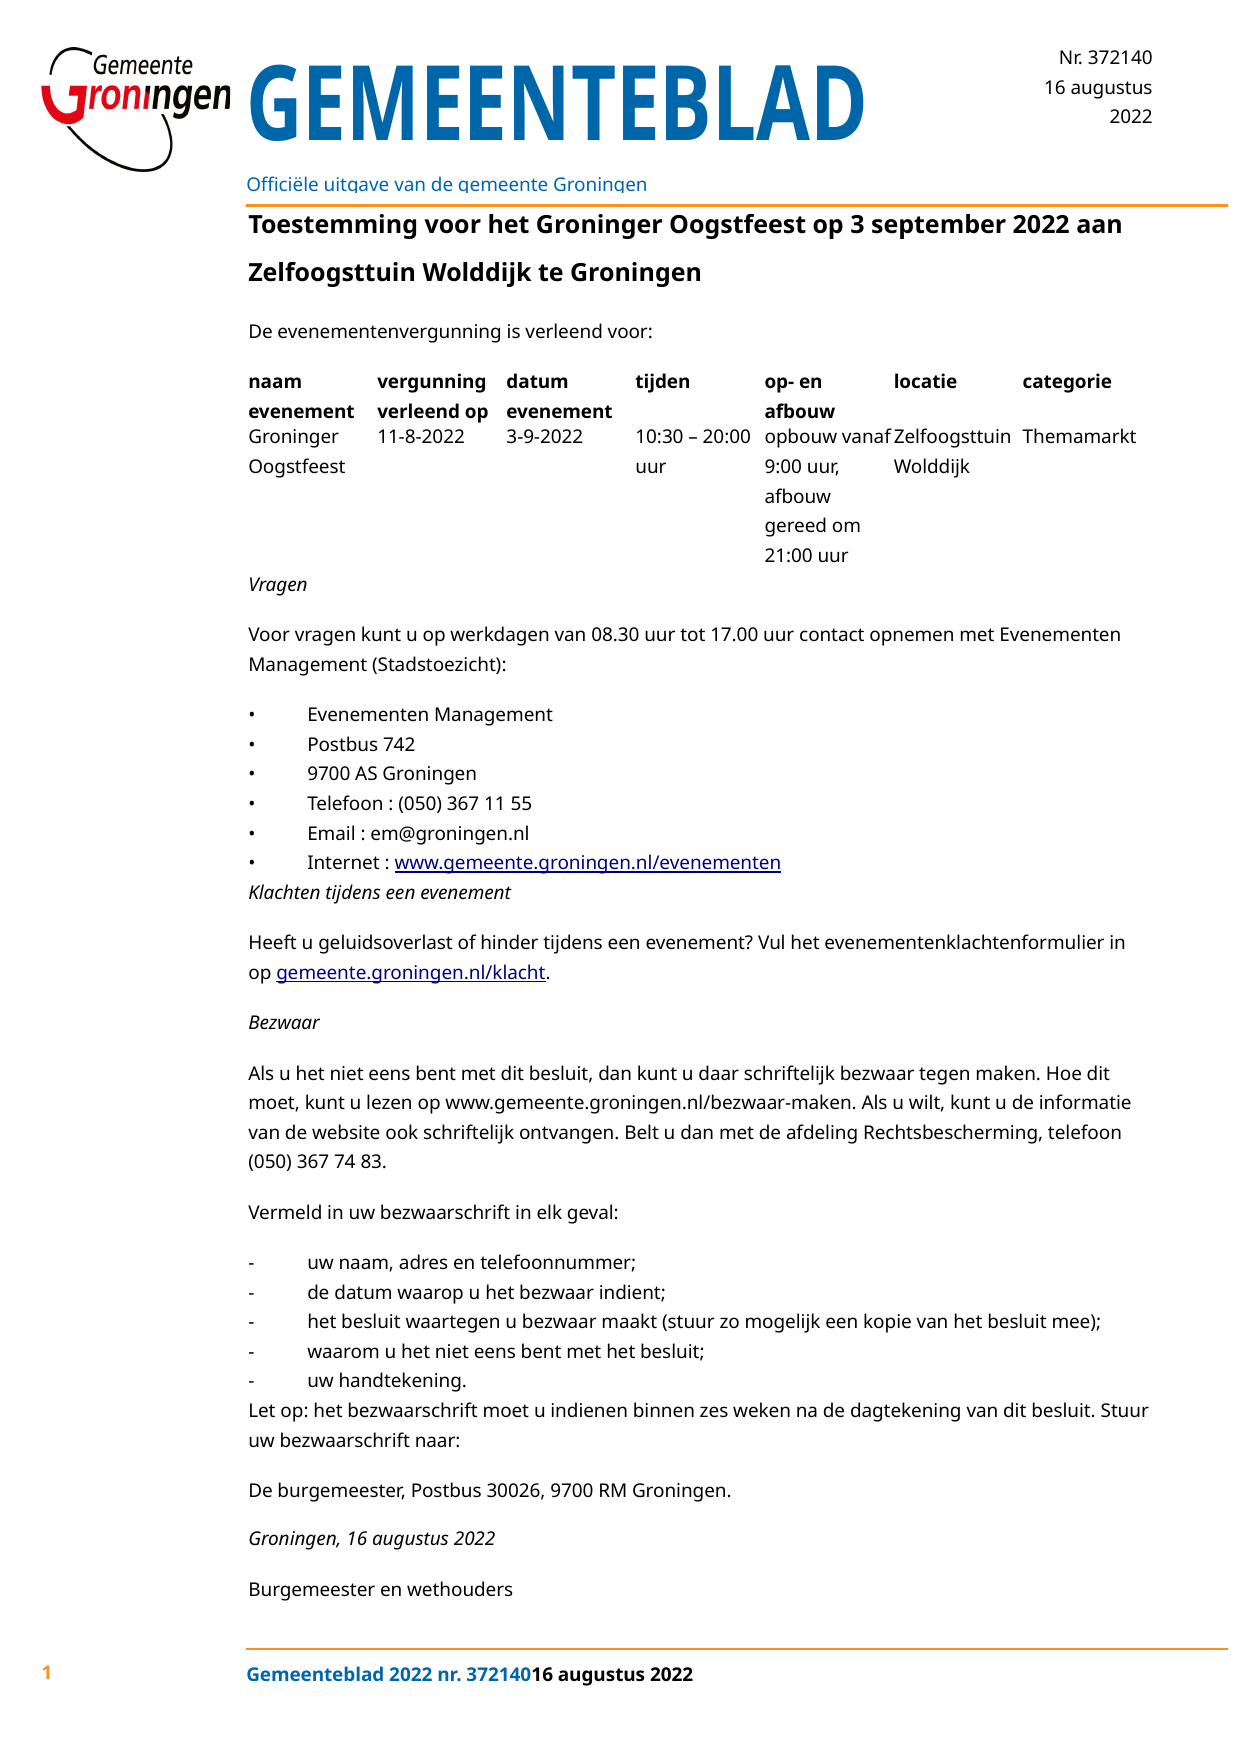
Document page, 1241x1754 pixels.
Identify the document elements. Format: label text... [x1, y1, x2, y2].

text Als u het niet eens bent met dit besluit, dan kunt u daar schriftelijk bezwaar tegen maken. Hoe dit moet, kunt u lezen op www.gemeente.groningen.nl/bezwaar-maken. Als u wilt, kunt u de informatie van de website ook schriftelijk ontvangen. Belt u dan met de afdeling Rechtsbescherming, telefoon (050) 367 74 83. [248, 1060, 1152, 1174]
list Evenementen Management [248, 701, 1152, 727]
text Burgemeester en wethouders [248, 1577, 1152, 1602]
table_header datum evenement [506, 369, 635, 424]
list Email : em@groningen.nl [248, 820, 1152, 846]
list uw handtekening. [248, 1368, 1152, 1393]
table_cell opbouw vanaf 9:00 uur, afbouw gereed om 21:00 uur [764, 424, 893, 568]
text Vermeld in uw bezwaarschrift in elk geval: [248, 1199, 1152, 1225]
text Let op: het bezwaarschrift moet u indienen binnen zes weken na de dagtekening van dit besluit. Stuur uw bezwaarschrift naar: [248, 1397, 1152, 1453]
list de datum waarop u het bezwaar indient; [248, 1279, 1152, 1305]
table_header tijden [635, 369, 764, 424]
list Internet : www.gemeente.groningen.nl/evenementen [248, 849, 1152, 875]
list uw naam, adres en telefoonnummer; [248, 1249, 1152, 1275]
list 9700 AS Groningen [248, 761, 1152, 786]
text Vragen [248, 571, 1152, 597]
text Klachten tijdens een evenement [248, 879, 1152, 905]
list waarom u het niet eens bent met het besluit; [248, 1338, 1152, 1364]
table_cell Themamarkt [1023, 424, 1152, 568]
list Postbus 742 [248, 731, 1152, 757]
table_cell 10:30 – 20:00 uur [635, 424, 764, 568]
table_cell Groninger Oogstfeest [248, 424, 377, 568]
table_cell 3-9-2022 [506, 424, 635, 568]
picture [41, 47, 231, 172]
text De burgemeester, Postbus 30026, 9700 RM Groningen. [248, 1477, 1152, 1503]
text Toestemming voor het Groninger Oogstfeest op 3 september 2022 aan Zelfoogsttuin Wolddijk te Groningen [248, 207, 1152, 288]
table_header naam evenement [248, 369, 377, 424]
text Heeft u geluidsoverlast of hinder tijdens een evenement? Vul het evenementenklachtenformulier in op gemeente.groningen.nl/klacht. [248, 929, 1152, 985]
text Groningen, 16 augustus 2022 [248, 1525, 1152, 1551]
list Telefoon : (050) 367 11 55 [248, 790, 1152, 816]
table_cell Zelfoogsttuin Wolddijk [894, 424, 1022, 568]
table_header categorie [1023, 369, 1152, 424]
text Bezwaar [248, 1009, 1152, 1035]
table_header op- en afbouw [764, 369, 893, 424]
table_header locatie [894, 369, 1022, 424]
table_header vergunning verleend op [377, 369, 506, 424]
text Voor vragen kunt u op werkdagen van 08.30 uur tot 17.00 uur contact opnemen met Evenementen Management (Stadstoezicht): [248, 621, 1152, 677]
list het besluit waartegen u bezwaar maakt (stuur zo mogelijk een kopie van het besluit mee); [248, 1308, 1152, 1334]
text De evenementenvergunning is verleend voor: [248, 318, 1152, 344]
table_cell 11-8-2022 [377, 424, 506, 568]
